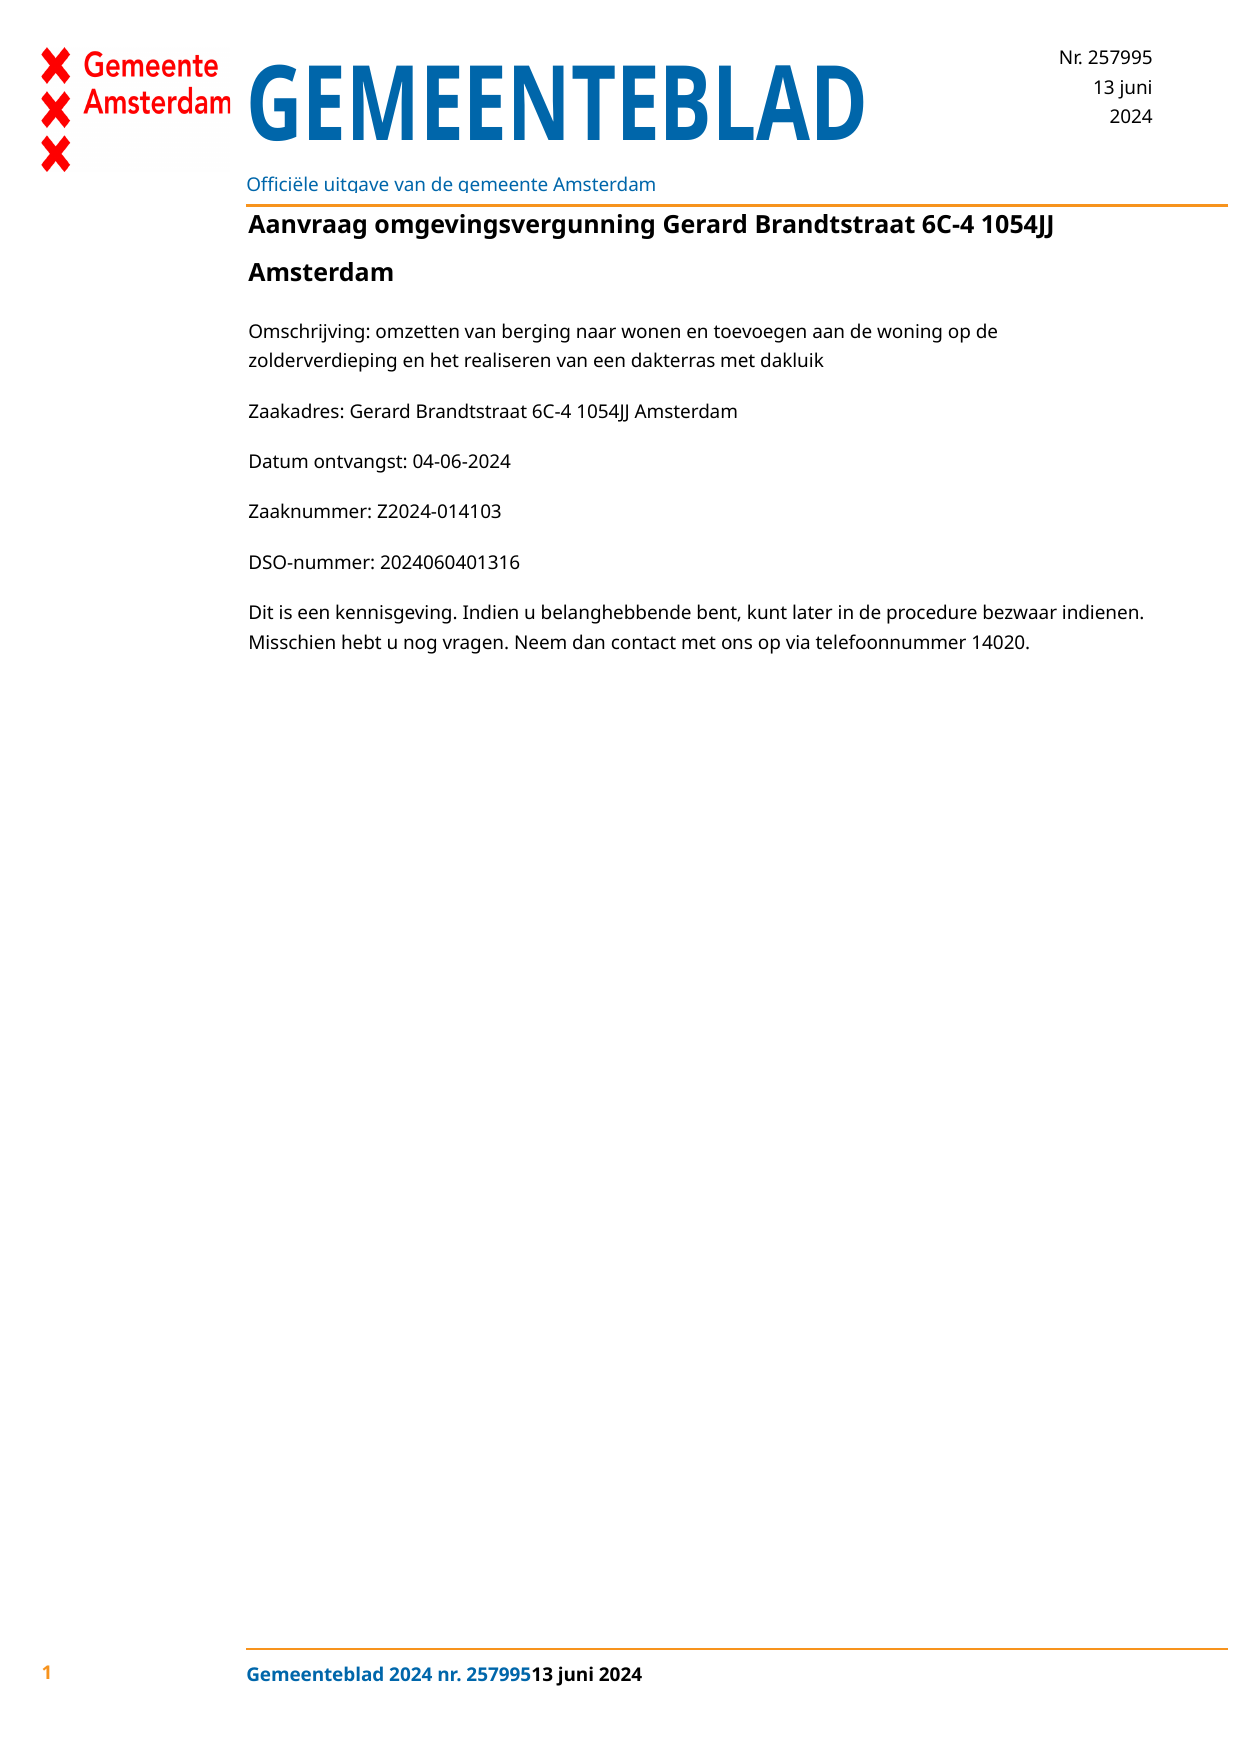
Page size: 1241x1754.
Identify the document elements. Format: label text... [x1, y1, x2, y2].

text Zaaknummer: Z2024-014103 [248, 499, 1152, 524]
text Zaakadres: Gerard Brandtstraat 6C-4 1054JJ Amsterdam [248, 398, 1152, 424]
picture [41, 47, 231, 172]
text Datum ontvangst: 04-06-2024 [248, 448, 1152, 474]
text Omschrijving: omzetten van berging naar wonen en toevoegen aan de woning op de zolderverdieping en het realiseren van een dakterras met dakluik [248, 318, 1152, 373]
text Dit is een kennisgeving. Indien u belanghebbende bent, kunt later in de procedure bezwaar indienen. Misschien hebt u nog vragen. Neem dan contact met ons op via telefoonnummer 14020. [248, 599, 1152, 655]
text Aanvraag omgevingsvergunning Gerard Brandtstraat 6C-4 1054JJ Amsterdam [248, 207, 1152, 288]
text DSO-nummer: 2024060401316 [248, 549, 1152, 575]
